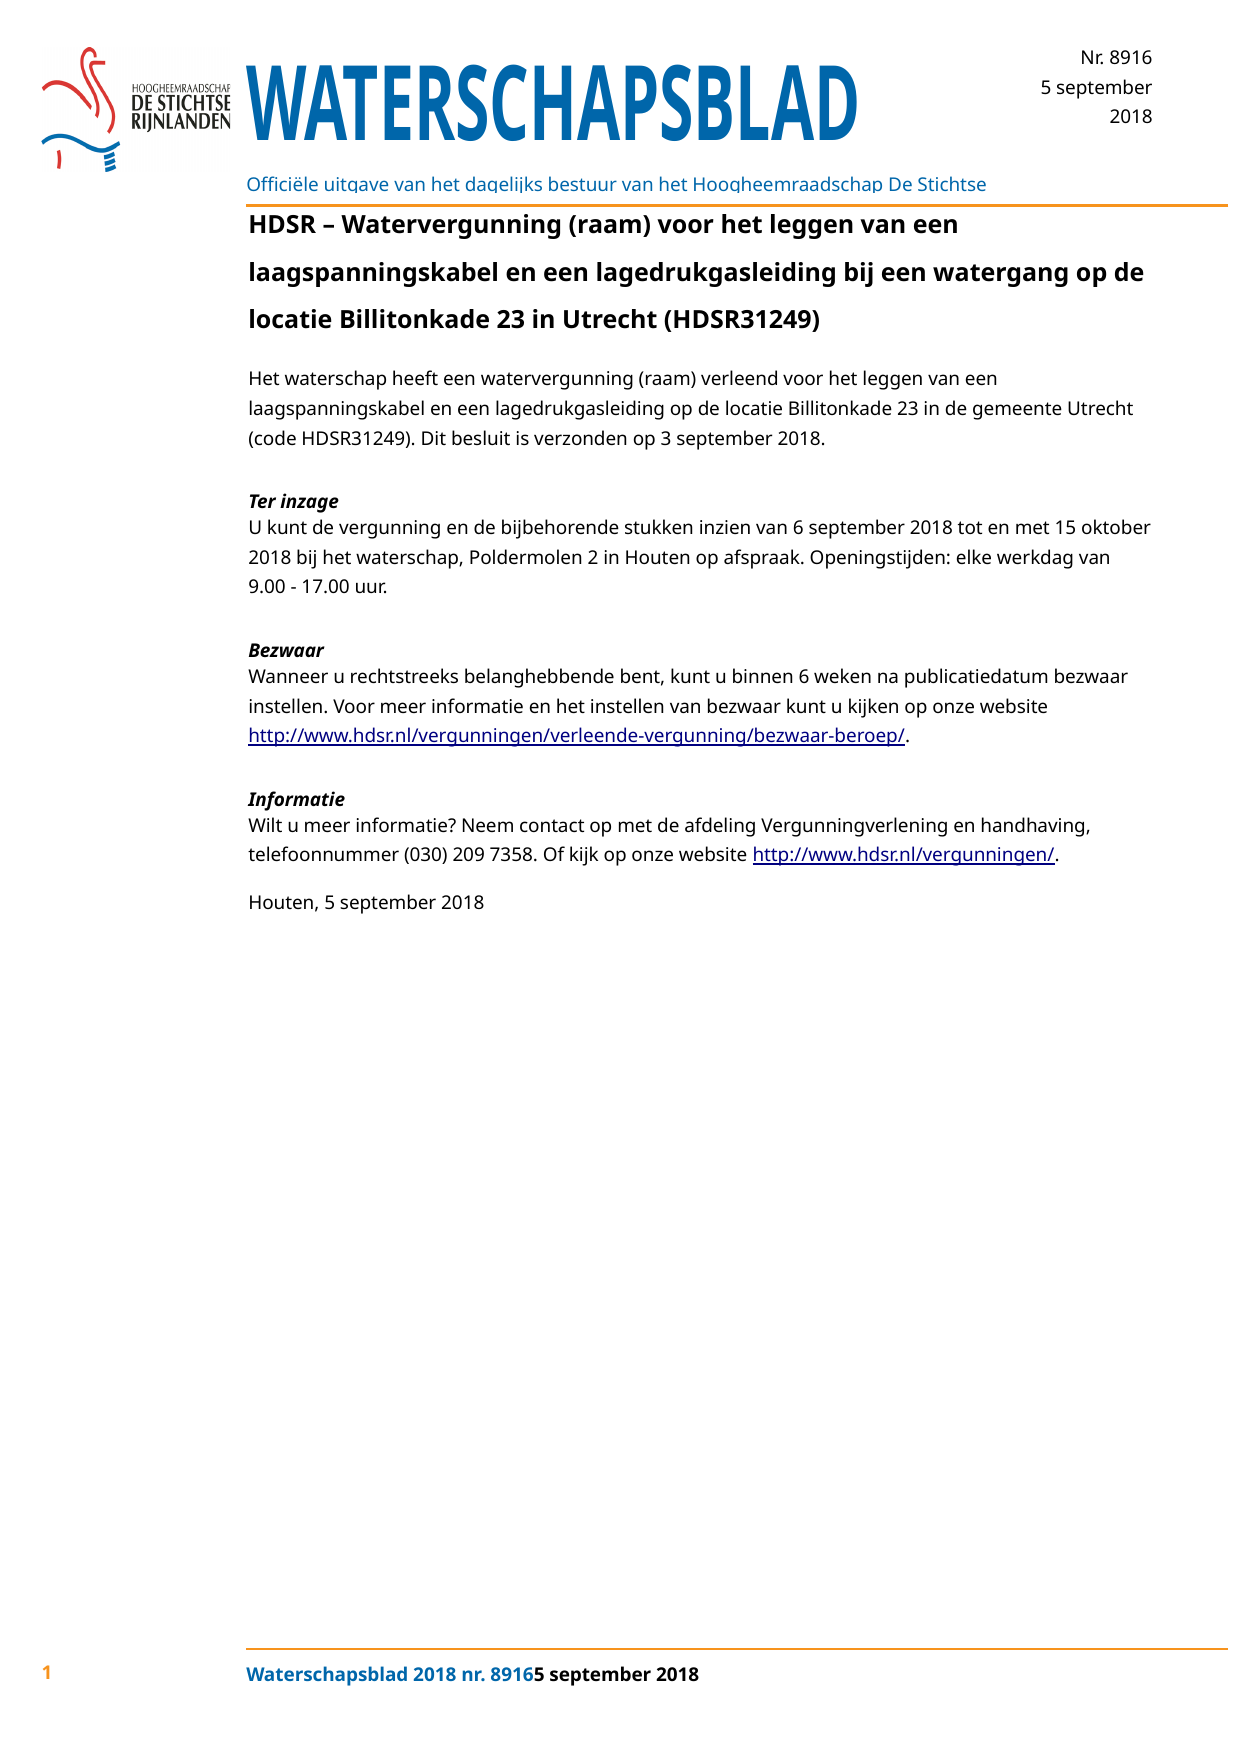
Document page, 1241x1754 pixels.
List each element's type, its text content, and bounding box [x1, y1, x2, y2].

text Houten, 5 september 2018 [248, 889, 1152, 915]
text Informatie [248, 786, 1152, 812]
picture [41, 47, 231, 172]
text Ter inzage [248, 489, 1152, 514]
text Wilt u meer informatie? Neem contact op met de afdeling Vergunningverlening en handhaving, telefoonnummer (030) 209 7358. Of kijk op onze website http://www.hdsr.nl/vergunningen/. [248, 812, 1152, 867]
text Bezwaar [248, 637, 1152, 663]
text Wanneer u rechtstreeks belanghebbende bent, kunt u binnen 6 weken na publicatiedatum bezwaar instellen. Voor meer informatie en het instellen van bezwaar kunt u kijken op onze website http://www.hdsr.nl/vergunningen/verleende-vergunning/bezwaar-beroep/. [248, 663, 1152, 748]
text U kunt de vergunning en de bijbehorende stukken inzien van 6 september 2018 tot en met 15 oktober 2018 bij het waterschap, Poldermolen 2 in Houten op afspraak. Openingstijden: elke werkdag van 9.00 - 17.00 uur. [248, 514, 1152, 599]
text Het waterschap heeft een watervergunning (raam) verleend voor het leggen van een laagspanningskabel en een lagedrukgasleiding op de locatie Billitonkade 23 in de gemeente Utrecht (code HDSR31249). Dit besluit is verzonden op 3 september 2018. [248, 366, 1152, 450]
text HDSR – Watervergunning (raam) voor het leggen van een laagspanningskabel en een lagedrukgasleiding bij een watergang op de locatie Billitonkade 23 in Utrecht (HDSR31249) [248, 207, 1152, 336]
